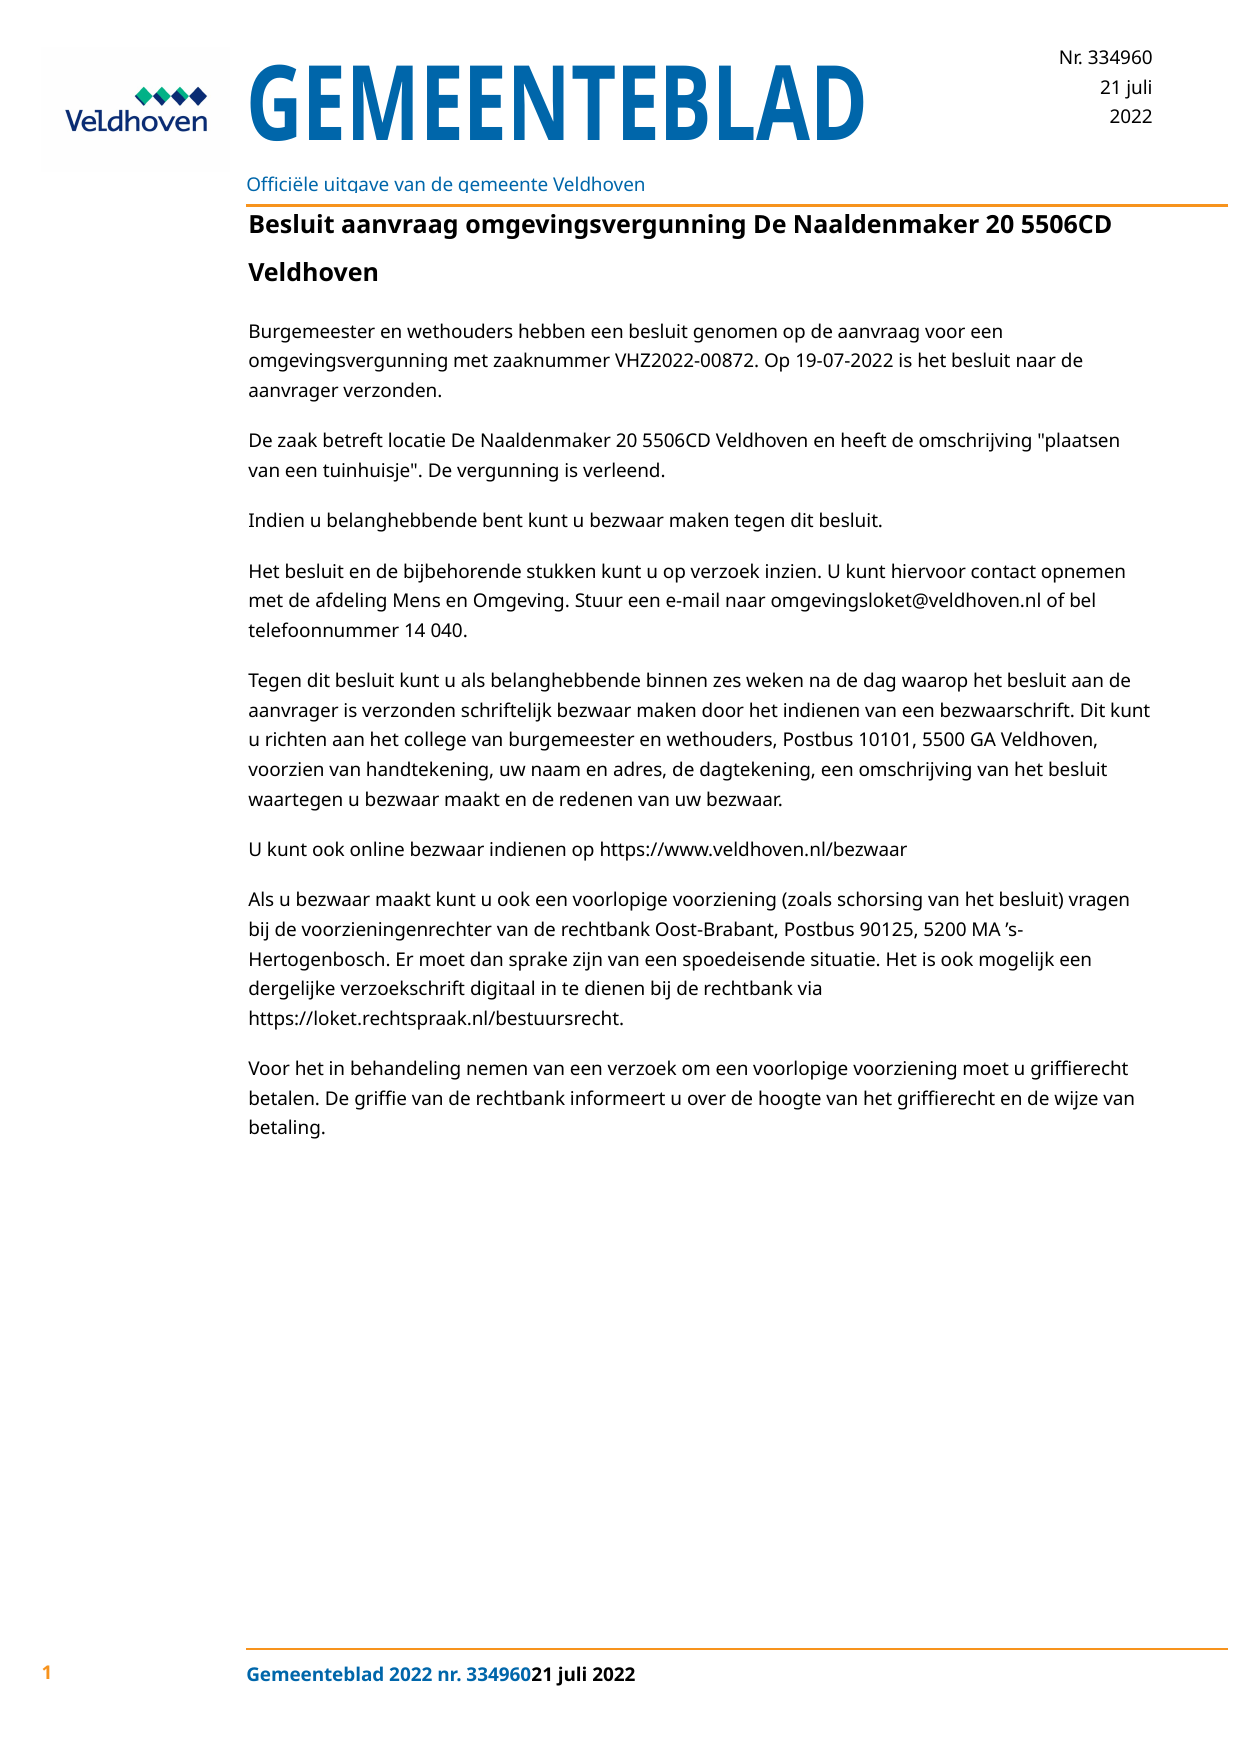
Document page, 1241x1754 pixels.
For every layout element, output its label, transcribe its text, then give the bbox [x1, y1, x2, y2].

text Besluit aanvraag omgevingsvergunning De Naaldenmaker 20 5506CD Veldhoven [248, 207, 1152, 288]
text Burgemeester en wethouders hebben een besluit genomen op de aanvraag voor een omgevingsvergunning met zaaknummer VHZ2022-00872. Op 19-07-2022 is het besluit naar de aanvrager verzonden. [248, 318, 1152, 403]
text U kunt ook online bezwaar indienen op https://www.veldhoven.nl/bezwaar [248, 836, 1152, 862]
text Indien u belanghebbende bent kunt u bezwaar maken tegen dit besluit. [248, 507, 1152, 533]
picture [41, 47, 231, 172]
text De zaak betreft locatie De Naaldenmaker 20 5506CD Veldhoven en heeft de omschrijving "plaatsen van een tuinhuisje". De vergunning is verleend. [248, 427, 1152, 483]
text Als u bezwaar maakt kunt u ook een voorlopige voorziening (zoals schorsing van het besluit) vragen bij de voorzieningenrechter van de rechtbank Oost-Brabant, Postbus 90125, 5200 MA ’s-Hertogenbosch. Er moet dan sprake zijn van een spoedeisende situatie. Het is ook mogelijk een dergelijke verzoekschrift digitaal in te dienen bij de rechtbank via https://loket.rechtspraak.nl/bestuursrecht. [248, 887, 1152, 1031]
text Het besluit en de bijbehorende stukken kunt u op verzoek inzien. U kunt hiervoor contact opnemen met de afdeling Mens en Omgeving. Stuur een e-mail naar omgevingsloket@veldhoven.nl of bel telefoonnummer 14 040. [248, 558, 1152, 643]
text Voor het in behandeling nemen van een verzoek om een voorlopige voorziening moet u griffierecht betalen. De griffie van de rechtbank informeert u over de hoogte van het griffierecht en de wijze van betaling. [248, 1055, 1152, 1140]
text Tegen dit besluit kunt u als belanghebbende binnen zes weken na de dag waarop het besluit aan de aanvrager is verzonden schriftelijk bezwaar maken door het indienen van een bezwaarschrift. Dit kunt u richten aan het college van burgemeester en wethouders, Postbus 10101, 5500 GA Veldhoven, voorzien van handtekening, uw naam en adres, de dagtekening, een omschrijving van het besluit waartegen u bezwaar maakt en de redenen van uw bezwaar. [248, 667, 1152, 812]
